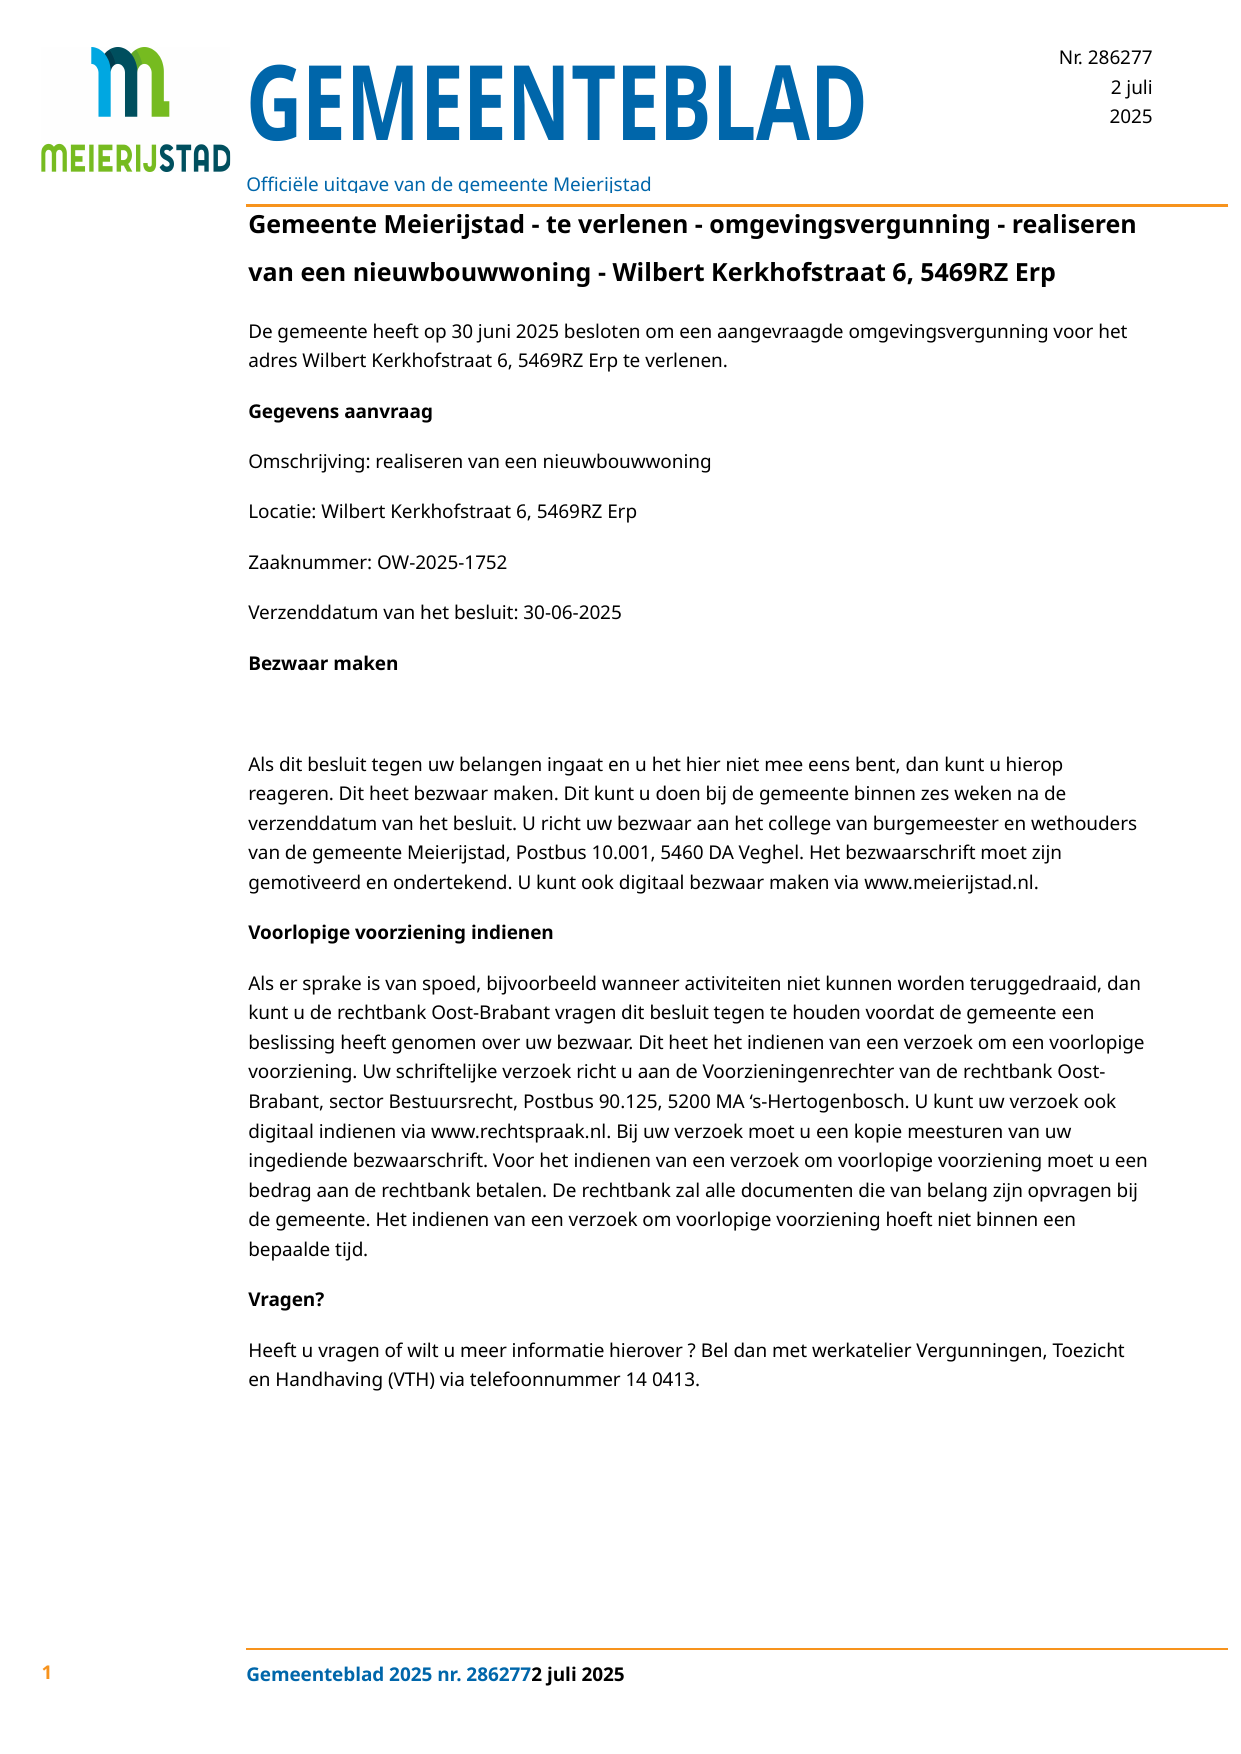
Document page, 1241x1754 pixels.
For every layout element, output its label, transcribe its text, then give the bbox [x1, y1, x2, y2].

picture [41, 47, 231, 172]
text Bezwaar maken [248, 650, 1152, 676]
text Als er sprake is van spoed, bijvoorbeeld wanneer activiteiten niet kunnen worden teruggedraaid, dan kunt u de rechtbank Oost-Brabant vragen dit besluit tegen te houden voordat de gemeente een beslissing heeft genomen over uw bezwaar. Dit heet het indienen van een verzoek om een voorlopige voorziening. Uw schriftelijke verzoek richt u aan de Voorzieningenrechter van de rechtbank Oost-Brabant, sector Bestuursrecht, Postbus 90.125, 5200 MA ‘s-Hertogenbosch. U kunt uw verzoek ook digitaal indienen via www.rechtspraak.nl. Bij uw verzoek moet u een kopie meesturen van uw ingediende bezwaarschrift. Voor het indienen van een verzoek om voorlopige voorziening moet u een bedrag aan de rechtbank betalen. De rechtbank zal alle documenten die van belang zijn opvragen bij de gemeente. Het indienen van een verzoek om voorlopige voorziening hoeft niet binnen een bepaalde tijd. [248, 970, 1152, 1262]
text Voorlopige voorziening indienen [248, 919, 1152, 945]
text Verzenddatum van het besluit: 30-06-2025 [248, 599, 1152, 625]
text De gemeente heeft op 30 juni 2025 besloten om een aangevraagde omgevingsvergunning voor het adres Wilbert Kerkhofstraat 6, 5469RZ Erp te verlenen. [248, 318, 1152, 373]
text Gemeente Meierijstad - te verlenen - omgevingsvergunning - realiseren van een nieuwbouwwoning - Wilbert Kerkhofstraat 6, 5469RZ Erp [248, 207, 1152, 288]
text Heeft u vragen of wilt u meer informatie hierover ? Bel dan met werkatelier Vergunningen, Toezicht en Handhaving (VTH) via telefoonnummer 14 0413. [248, 1337, 1152, 1392]
text Als dit besluit tegen uw belangen ingaat en u het hier niet mee eens bent, dan kunt u hierop reageren. Dit heet bezwaar maken. Dit kunt u doen bij de gemeente binnen zes weken na de verzenddatum van het besluit. U richt uw bezwaar aan het college van burgemeester en wethouders van de gemeente Meierijstad, Postbus 10.001, 5460 DA Veghel. Het bezwaarschrift moet zijn gemotiveerd en ondertekend. U kunt ook digitaal bezwaar maken via www.meierijstad.nl. [248, 751, 1152, 895]
text Locatie: Wilbert Kerkhofstraat 6, 5469RZ Erp [248, 499, 1152, 524]
text Omschrijving: realiseren van een nieuwbouwwoning [248, 448, 1152, 474]
text Vragen? [248, 1287, 1152, 1312]
text Zaaknummer: OW-2025-1752 [248, 549, 1152, 575]
text Gegevens aanvraag [248, 398, 1152, 424]
